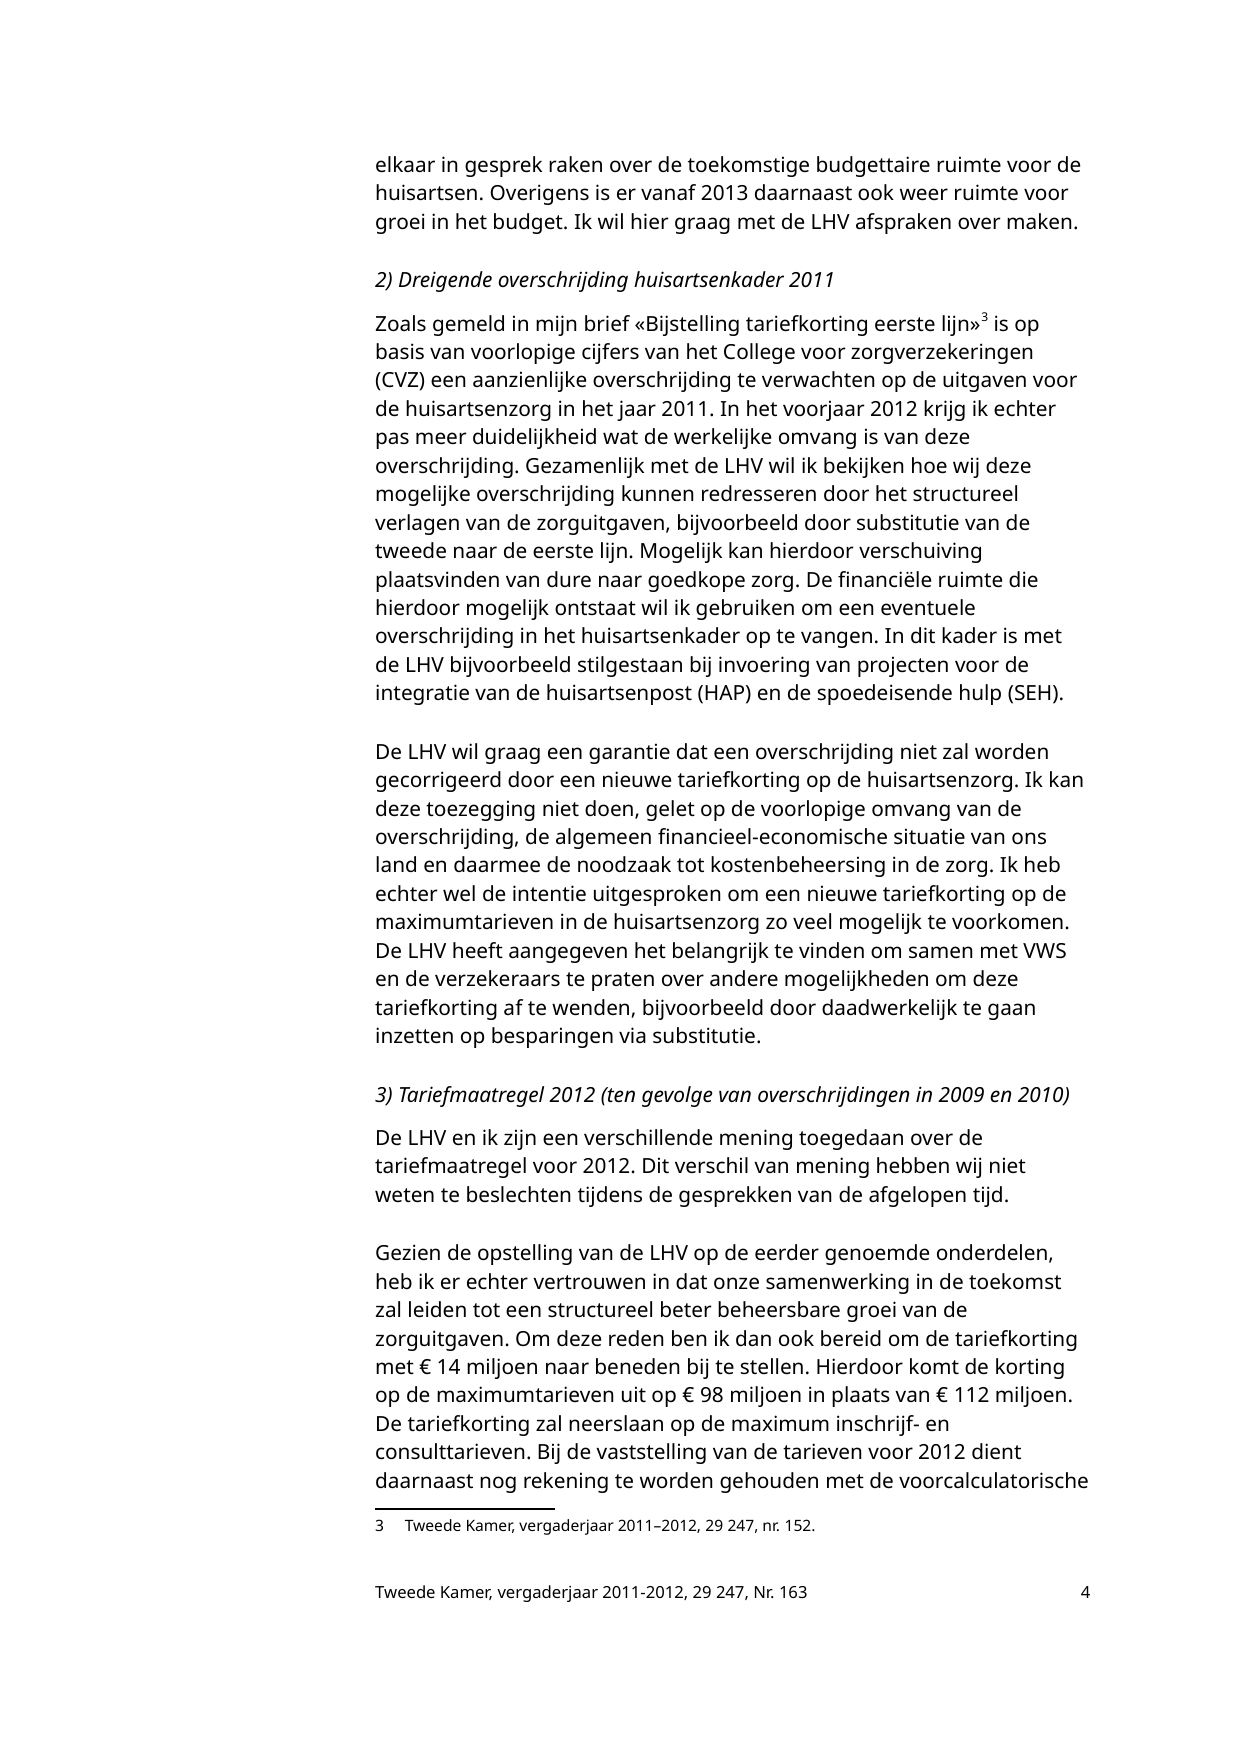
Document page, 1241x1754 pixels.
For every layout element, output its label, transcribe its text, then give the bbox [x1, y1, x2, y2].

text Tweede Kamer, vergaderjaar 2011–2012, 29 247, nr. 152. [375, 1508, 1090, 1536]
text Zoals gemeld in mijn brief «Bijstelling tariefkorting eerste lijn» is op basis van voorlopige cijfers van het College voor zorgverzekeringen (CVZ) een aanzienlijke overschrijding te verwachten op de uitgaven voor de huisartsenzorg in het jaar 2011. In het voorjaar 2012 krijg ik echter pas meer duidelijkheid wat de werkelijke omvang is van deze overschrijding. Gezamenlijk met de LHV wil ik bekijken hoe wij deze mogelijke overschrijding kunnen redresseren door het structureel verlagen van de zorguitgaven, bijvoorbeeld door substitutie van de tweede naar de eerste lijn. Mogelijk kan hierdoor verschuiving plaatsvinden van dure naar goedkope zorg. De financiële ruimte die hierdoor mogelijk ontstaat wil ik gebruiken om een eventuele overschrijding in het huisartsenkader op te vangen. In dit kader is met de LHV bijvoorbeeld stilgestaan bij invoering van projecten voor de integratie van de huisartsenpost (HAP) en de spoedeisende hulp (SEH). [375, 309, 1090, 707]
text De LHV wil graag een garantie dat een overschrijding niet zal worden gecorrigeerd door een nieuwe tariefkorting op de huisartsenzorg. Ik kan deze toezegging niet doen, gelet op de voorlopige omvang van de overschrijding, de algemeen financieel-economische situatie van ons land en daarmee de noodzaak tot kostenbeheersing in de zorg. Ik heb echter wel de intentie uitgesproken om een nieuwe tariefkorting op de maximumtarieven in de huisartsenzorg zo veel mogelijk te voorkomen. De LHV heeft aangegeven het belangrijk te vinden om samen met VWS en de verzekeraars te praten over andere mogelijkheden om deze tariefkorting af te wenden, bijvoorbeeld door daadwerkelijk te gaan inzetten op besparingen via substitutie. [375, 737, 1090, 1050]
text De LHV en ik zijn een verschillende mening toegedaan over de tariefmaatregel voor 2012. Dit verschil van mening hebben wij niet weten te beslechten tijdens de gesprekken van de afgelopen tijd. [375, 1123, 1090, 1208]
text 3) Tariefmaatregel 2012 (ten gevolge van overschrijdingen in 2009 en 2010) [375, 1080, 1090, 1108]
text Gezien de opstelling van de LHV op de eerder genoemde onderdelen, heb ik er echter vertrouwen in dat onze samenwerking in de toekomst zal leiden tot een structureel beter beheersbare groei van de zorguitgaven. Om deze reden ben ik dan ook bereid om de tariefkorting met € 14 miljoen naar beneden bij te stellen. Hierdoor komt de korting op de maximumtarieven uit op € 98 miljoen in plaats van € 112 miljoen. De tariefkorting zal neerslaan op de maximum inschrijf- en consulttarieven. Bij de vaststelling van de tarieven voor 2012 dient daarnaast nog rekening te worden gehouden met de voorcalculatorische [375, 1238, 1090, 1494]
text elkaar in gesprek raken over de toekomstige budgettaire ruimte voor de huisartsen. Overigens is er vanaf 2013 daarnaast ook weer ruimte voor groei in het budget. Ik wil hier graag met de LHV afspraken over maken. [375, 150, 1090, 235]
text 2) Dreigende overschrijding huisartsenkader 2011 [375, 265, 1090, 294]
